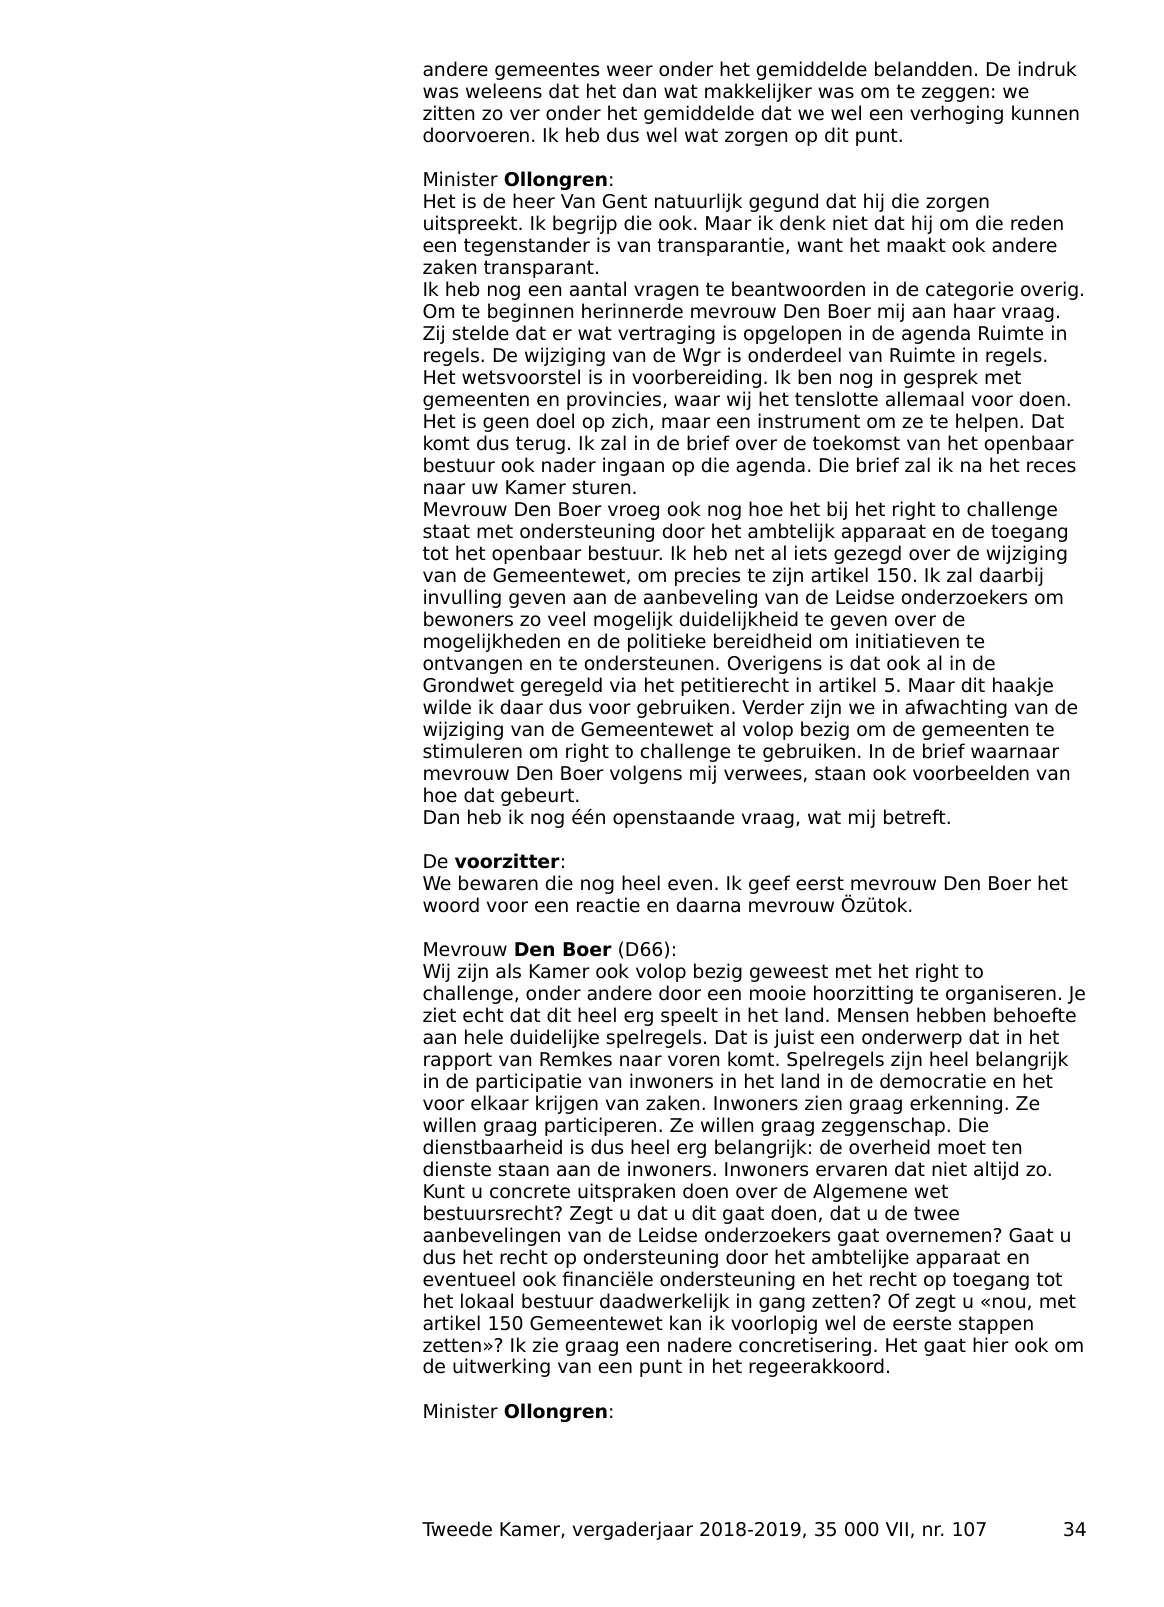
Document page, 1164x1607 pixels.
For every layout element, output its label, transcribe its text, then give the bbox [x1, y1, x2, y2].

text andere gemeentes weer onder het gemiddelde belandden. De indruk was weleens dat het dan wat makkelijker was om te zeggen: we zitten zo ver onder het gemiddelde dat we wel een verhoging kunnen doorvoeren. Ik heb dus wel wat zorgen op dit punt. [422, 59, 1087, 147]
text Dan heb ik nog één openstaande vraag, wat mij betreft. [422, 807, 1087, 828]
text Wij zijn als Kamer ook volop bezig geweest met het right to challenge, onder andere door een mooie hoorzitting te organiseren. Je ziet echt dat dit heel erg speelt in het land. Mensen hebben behoefte aan hele duidelijke spelregels. Dat is juist een onderwerp dat in het rapport van Remkes naar voren komt. Spelregels zijn heel belangrijk in de participatie van inwoners in het land in de democratie en het voor elkaar krijgen van zaken. Inwoners zien graag erkenning. Ze willen graag participeren. Ze willen graag zeggenschap. Die dienstbaarheid is dus heel erg belangrijk: de overheid moet ten dienste staan aan de inwoners. Inwoners ervaren dat niet altijd zo. Kunt u concrete uitspraken doen over de Algemene wet bestuursrecht? Zegt u dat u dit gaat doen, dat u de twee aanbevelingen van de Leidse onderzoekers gaat overnemen? Gaat u dus het recht op ondersteuning door het ambtelijke apparaat en eventueel ook financiële ondersteuning en het recht op toegang tot het lokaal bestuur daadwerkelijk in gang zetten? Of zegt u «nou, met artikel 150 Gemeentewet kan ik voorlopig wel de eerste stappen zetten»? Ik zie graag een nadere concretisering. Het gaat hier ook om de uitwerking van een punt in het regeerakkoord. [422, 961, 1087, 1378]
text Het is de heer Van Gent natuurlijk gegund dat hij die zorgen uitspreekt. Ik begrijp die ook. Maar ik denk niet dat hij om die reden een tegenstander is van transparantie, want het maakt ook andere zaken transparant. [422, 191, 1087, 279]
text Ik heb nog een aantal vragen te beantwoorden in de categorie overig. Om te beginnen herinnerde mevrouw Den Boer mij aan haar vraag. Zij stelde dat er wat vertraging is opgelopen in de agenda Ruimte in regels. De wijziging van de Wgr is onderdeel van Ruimte in regels. Het wetsvoorstel is in voorbereiding. Ik ben nog in gesprek met gemeenten en provincies, waar wij het tenslotte allemaal voor doen. Het is geen doel op zich, maar een instrument om ze te helpen. Dat komt dus terug. Ik zal in de brief over de toekomst van het openbaar bestuur ook nader ingaan op die agenda. Die brief zal ik na het reces naar uw Kamer sturen. [422, 279, 1087, 499]
text Mevrouw Den Boer vroeg ook nog hoe het bij het right to challenge staat met ondersteuning door het ambtelijk apparaat en de toegang tot het openbaar bestuur. Ik heb net al iets gezegd over de wijziging van de Gemeentewet, om precies te zijn artikel 150. Ik zal daarbij invulling geven aan de aanbeveling van de Leidse onderzoekers om bewoners zo veel mogelijk duidelijkheid te geven over de mogelijkheden en de politieke bereidheid om initiatieven te ontvangen en te ondersteunen. Overigens is dat ook al in de Grondwet geregeld via het petitierecht in artikel 5. Maar dit haakje wilde ik daar dus voor gebruiken. Verder zijn we in afwachting van de wijziging van de Gemeentewet al volop bezig om de gemeenten te stimuleren om right to challenge te gebruiken. In de brief waarnaar mevrouw Den Boer volgens mij verwees, staan ook voorbeelden van hoe dat gebeurt. [422, 499, 1087, 807]
text Minister Ollongren: [422, 169, 1087, 191]
text Minister Ollongren: [422, 1401, 1087, 1423]
text We bewaren die nog heel even. Ik geef eerst mevrouw Den Boer het woord voor een reactie en daarna mevrouw Özütok. [422, 873, 1087, 917]
text Mevrouw Den Boer (D66): [422, 939, 1087, 961]
text De voorzitter: [422, 851, 1087, 873]
